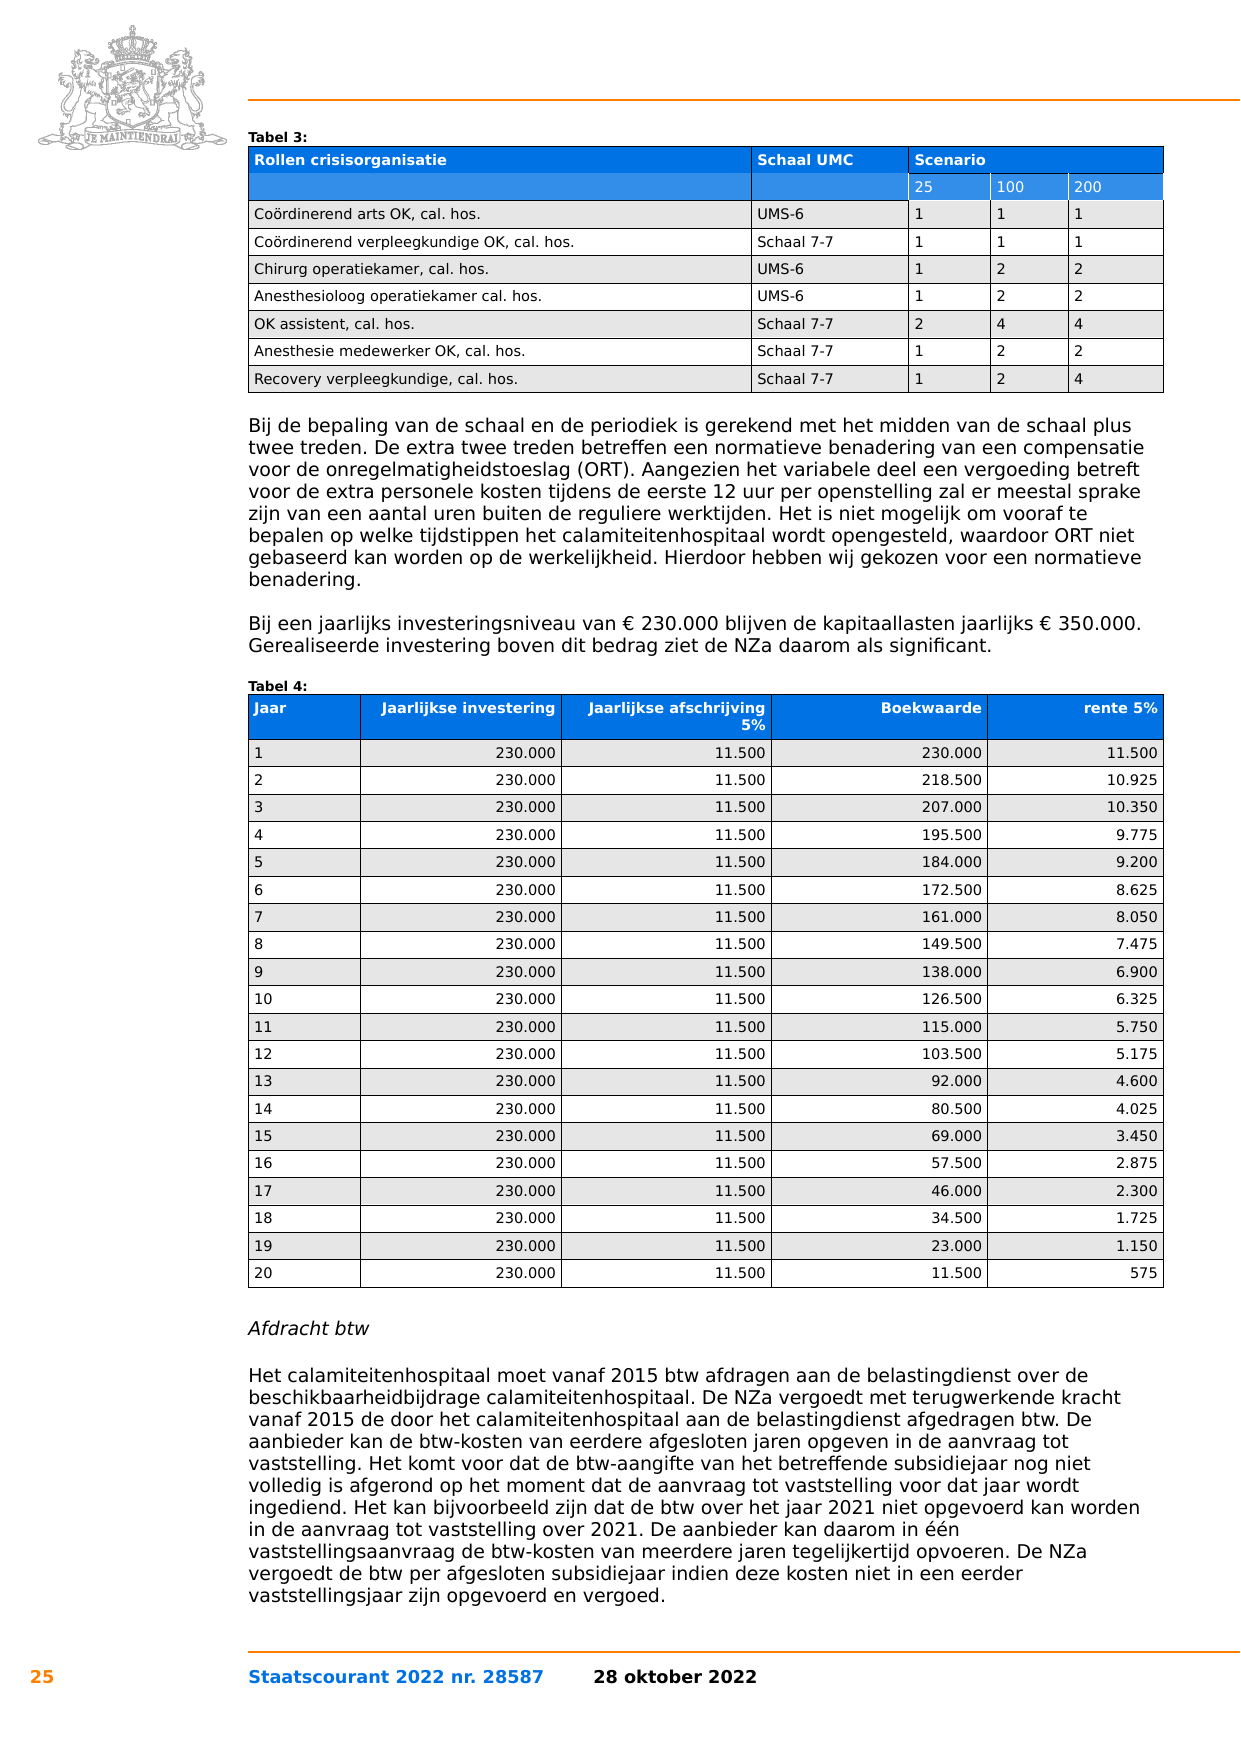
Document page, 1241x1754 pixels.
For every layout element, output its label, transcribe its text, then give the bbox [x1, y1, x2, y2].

table_cell Schaal 7-7 [752, 229, 908, 255]
table_cell 46.000 [772, 1178, 987, 1204]
table_cell 3 [249, 795, 360, 821]
table_cell 161.000 [772, 904, 987, 931]
table_cell 9 [249, 959, 360, 985]
table_cell 1 [991, 201, 1068, 228]
subtitle Afdracht btw [248, 1318, 1163, 1340]
table_cell 15 [249, 1123, 360, 1150]
table_cell 9.775 [988, 822, 1163, 848]
table_cell 103.500 [772, 1041, 987, 1067]
table_cell 230.000 [361, 904, 561, 931]
table_cell 230.000 [361, 1206, 561, 1232]
table_cell 1 [909, 284, 990, 310]
table_cell UMS-6 [752, 284, 908, 310]
table_cell 2 [249, 767, 360, 793]
table_cell 7 [249, 904, 360, 931]
table_cell 172.500 [772, 877, 987, 903]
table_cell 18 [249, 1206, 360, 1232]
table_cell 5.750 [988, 1014, 1163, 1040]
table_cell 184.000 [772, 849, 987, 876]
table_cell Coördinerend arts OK, cal. hos. [249, 201, 751, 228]
table_cell 19 [249, 1233, 360, 1259]
table_cell 1 [1069, 201, 1163, 228]
table_cell 13 [249, 1069, 360, 1095]
table_cell 23.000 [772, 1233, 987, 1259]
table_cell 11.500 [562, 849, 771, 876]
table_cell UMS-6 [752, 256, 908, 283]
table_cell Anesthesie medewerker OK, cal. hos. [249, 339, 751, 365]
table_cell 230.000 [361, 1069, 561, 1095]
table_cell 230.000 [361, 822, 561, 848]
table_cell 8.625 [988, 877, 1163, 903]
text Het calamiteitenhospitaal moet vanaf 2015 btw afdragen aan de belastingdienst over de beschikbaarheidbijdrage calamiteitenhospitaal. De NZa vergoedt met terugwerkende kracht vanaf 2015 de door het calamiteitenhospitaal aan de belastingdienst afgedragen btw. De aanbieder kan de btw-kosten van eerdere afgesloten jaren opgeven in de aanvraag tot vaststelling. Het komt voor dat de btw-aangifte van het betreffende subsidiejaar nog niet volledig is afgerond op het moment dat de aanvraag tot vaststelling voor dat jaar wordt ingediend. Het kan bijvoorbeeld zijn dat de btw over het jaar 2021 niet opgevoerd kan worden in de aanvraag tot vaststelling over 2021. De aanbieder kan daarom in één vaststellingsaanvraag de btw-kosten van meerdere jaren tegelijkertijd opvoeren. De NZa vergoedt de btw per afgesloten subsidiejaar indien deze kosten niet in een eerder vaststellingsjaar zijn opgevoerd en vergoed. [248, 1365, 1163, 1606]
table_cell 230.000 [361, 849, 561, 876]
table_cell 11.500 [988, 740, 1163, 766]
table_cell 230.000 [361, 1096, 561, 1122]
table_cell 16 [249, 1151, 360, 1177]
table_cell 11.500 [562, 1206, 771, 1232]
table_cell Anesthesioloog operatiekamer cal. hos. [249, 284, 751, 310]
table_cell rente 5% [988, 695, 1163, 739]
table_cell 2 [909, 311, 990, 337]
table_cell 1 [991, 229, 1068, 255]
table_cell Recovery verpleegkundige, cal. hos. [249, 366, 751, 392]
table_cell 8 [249, 932, 360, 958]
table_cell 10.350 [988, 795, 1163, 821]
table_cell 25 [909, 174, 990, 200]
table_cell 126.500 [772, 986, 987, 1013]
text Bij een jaarlijks investeringsniveau van € 230.000 blijven de kapitaallasten jaarlijks € 350.000. Gerealiseerde investering boven dit bedrag ziet de NZa daarom als significant. [248, 613, 1163, 657]
table_cell 1 [1069, 229, 1163, 255]
table_cell 100 [991, 174, 1068, 200]
table_cell 11.500 [562, 959, 771, 985]
table_cell 11.500 [562, 904, 771, 931]
table_cell Boekwaarde [772, 695, 987, 739]
table_cell 11.500 [562, 1069, 771, 1095]
table_cell 12 [249, 1041, 360, 1067]
table_cell 200 [1069, 174, 1163, 200]
table_cell 11.500 [562, 822, 771, 848]
table_cell 230.000 [361, 1041, 561, 1067]
table_cell 115.000 [772, 1014, 987, 1040]
table_cell 230.000 [361, 1123, 561, 1150]
table_cell 230.000 [361, 1260, 561, 1287]
table_cell 1.150 [988, 1233, 1163, 1259]
table_cell 11.500 [562, 1151, 771, 1177]
table_cell Jaar [249, 695, 360, 739]
table_cell 57.500 [772, 1151, 987, 1177]
table_cell 1 [909, 256, 990, 283]
table_cell 92.000 [772, 1069, 987, 1095]
table_cell 11.500 [562, 1178, 771, 1204]
table_cell Jaarlijkse investering [361, 695, 561, 739]
table_cell 207.000 [772, 795, 987, 821]
table_cell 11.500 [562, 740, 771, 766]
table_cell 10.925 [988, 767, 1163, 793]
table_cell 11.500 [562, 1123, 771, 1150]
table_cell 5.175 [988, 1041, 1163, 1067]
table_cell 1 [249, 740, 360, 766]
table_cell 6 [249, 877, 360, 903]
table_cell 2 [1069, 339, 1163, 365]
text Bij de bepaling van de schaal en de periodiek is gerekend met het midden van de schaal plus twee treden. De extra twee treden betreffen een normatieve benadering van een compensatie voor de onregelmatigheidstoeslag (ORT). Aangezien het variabele deel een vergoeding betreft voor de extra personele kosten tijdens de eerste 12 uur per openstelling zal er meestal sprake zijn van een aantal uren buiten de reguliere werktijden. Het is niet mogelijk om vooraf te bepalen op welke tijdstippen het calamiteitenhospitaal wordt opengesteld, waardoor ORT niet gebaseerd kan worden op de werkelijkheid. Hierdoor hebben wij gekozen voor een normatieve benadering. [248, 415, 1163, 591]
table_cell 2 [1069, 256, 1163, 283]
table_header Tabel 3: [248, 130, 1163, 146]
table_cell 17 [249, 1178, 360, 1204]
table_cell 9.200 [988, 849, 1163, 876]
table_cell 11.500 [562, 767, 771, 793]
table_cell 4.600 [988, 1069, 1163, 1095]
table_cell Chirurg operatiekamer, cal. hos. [249, 256, 751, 283]
table_cell 230.000 [361, 1233, 561, 1259]
table_cell Schaal 7-7 [752, 311, 908, 337]
table_cell Rollen crisisorganisatie [249, 147, 751, 173]
table_cell 138.000 [772, 959, 987, 985]
table_cell OK assistent, cal. hos. [249, 311, 751, 337]
table_cell 1 [909, 339, 990, 365]
table_cell 1 [909, 366, 990, 392]
table_cell 4 [1069, 366, 1163, 392]
table_cell 11 [249, 1014, 360, 1040]
table_cell 11.500 [562, 1260, 771, 1287]
table_cell 230.000 [361, 932, 561, 958]
table_cell 4.025 [988, 1096, 1163, 1122]
table_cell 218.500 [772, 767, 987, 793]
table_cell 3.450 [988, 1123, 1163, 1150]
table_cell Schaal 7-7 [752, 339, 908, 365]
table_cell 8.050 [988, 904, 1163, 931]
table_cell Scenario [909, 147, 1163, 173]
table_cell 80.500 [772, 1096, 987, 1122]
table_cell 2.300 [988, 1178, 1163, 1204]
table_cell 11.500 [562, 795, 771, 821]
table_cell 11.500 [562, 932, 771, 958]
table_cell 11.500 [562, 986, 771, 1013]
table_cell 4 [249, 822, 360, 848]
table_cell 11.500 [772, 1260, 987, 1287]
table_cell 6.325 [988, 986, 1163, 1013]
table_cell 6.900 [988, 959, 1163, 985]
table_cell 1.725 [988, 1206, 1163, 1232]
table_cell 2.875 [988, 1151, 1163, 1177]
table_cell 69.000 [772, 1123, 987, 1150]
picture [38, 25, 227, 150]
table_cell 230.000 [361, 1178, 561, 1204]
table_cell 11.500 [562, 1096, 771, 1122]
table_cell 2 [991, 339, 1068, 365]
table_cell 11.500 [562, 1014, 771, 1040]
table_cell 149.500 [772, 932, 987, 958]
table_cell 2 [991, 366, 1068, 392]
table_cell 11.500 [562, 1041, 771, 1067]
table_cell 230.000 [361, 986, 561, 1013]
table_cell 20 [249, 1260, 360, 1287]
table_cell 11.500 [562, 1233, 771, 1259]
table_cell 5 [249, 849, 360, 876]
table_cell Schaal 7-7 [752, 366, 908, 392]
table_cell 2 [1069, 284, 1163, 310]
table_cell Coördinerend verpleegkundige OK, cal. hos. [249, 229, 751, 255]
table_cell 230.000 [361, 767, 561, 793]
table_cell 575 [988, 1260, 1163, 1287]
table_header Tabel 4: [248, 679, 1163, 694]
table_cell 7.475 [988, 932, 1163, 958]
table_cell Schaal UMC [752, 147, 908, 173]
table_cell 230.000 [361, 795, 561, 821]
table_cell 4 [1069, 311, 1163, 337]
table_cell 10 [249, 986, 360, 1013]
table_cell 230.000 [361, 1014, 561, 1040]
table_cell 2 [991, 284, 1068, 310]
table_cell 4 [991, 311, 1068, 337]
table_cell 2 [991, 256, 1068, 283]
table_cell 230.000 [361, 740, 561, 766]
table_cell Jaarlijkse afschrijving 5% [562, 695, 771, 739]
table_cell 230.000 [772, 740, 987, 766]
table_cell 14 [249, 1096, 360, 1122]
table_cell UMS-6 [752, 201, 908, 228]
table_cell 230.000 [361, 877, 561, 903]
table_cell 1 [909, 201, 990, 228]
table_cell 11.500 [562, 877, 771, 903]
table_cell 34.500 [772, 1206, 987, 1232]
table_cell 230.000 [361, 1151, 561, 1177]
table_cell 1 [909, 229, 990, 255]
table_cell 230.000 [361, 959, 561, 985]
table_cell 195.500 [772, 822, 987, 848]
